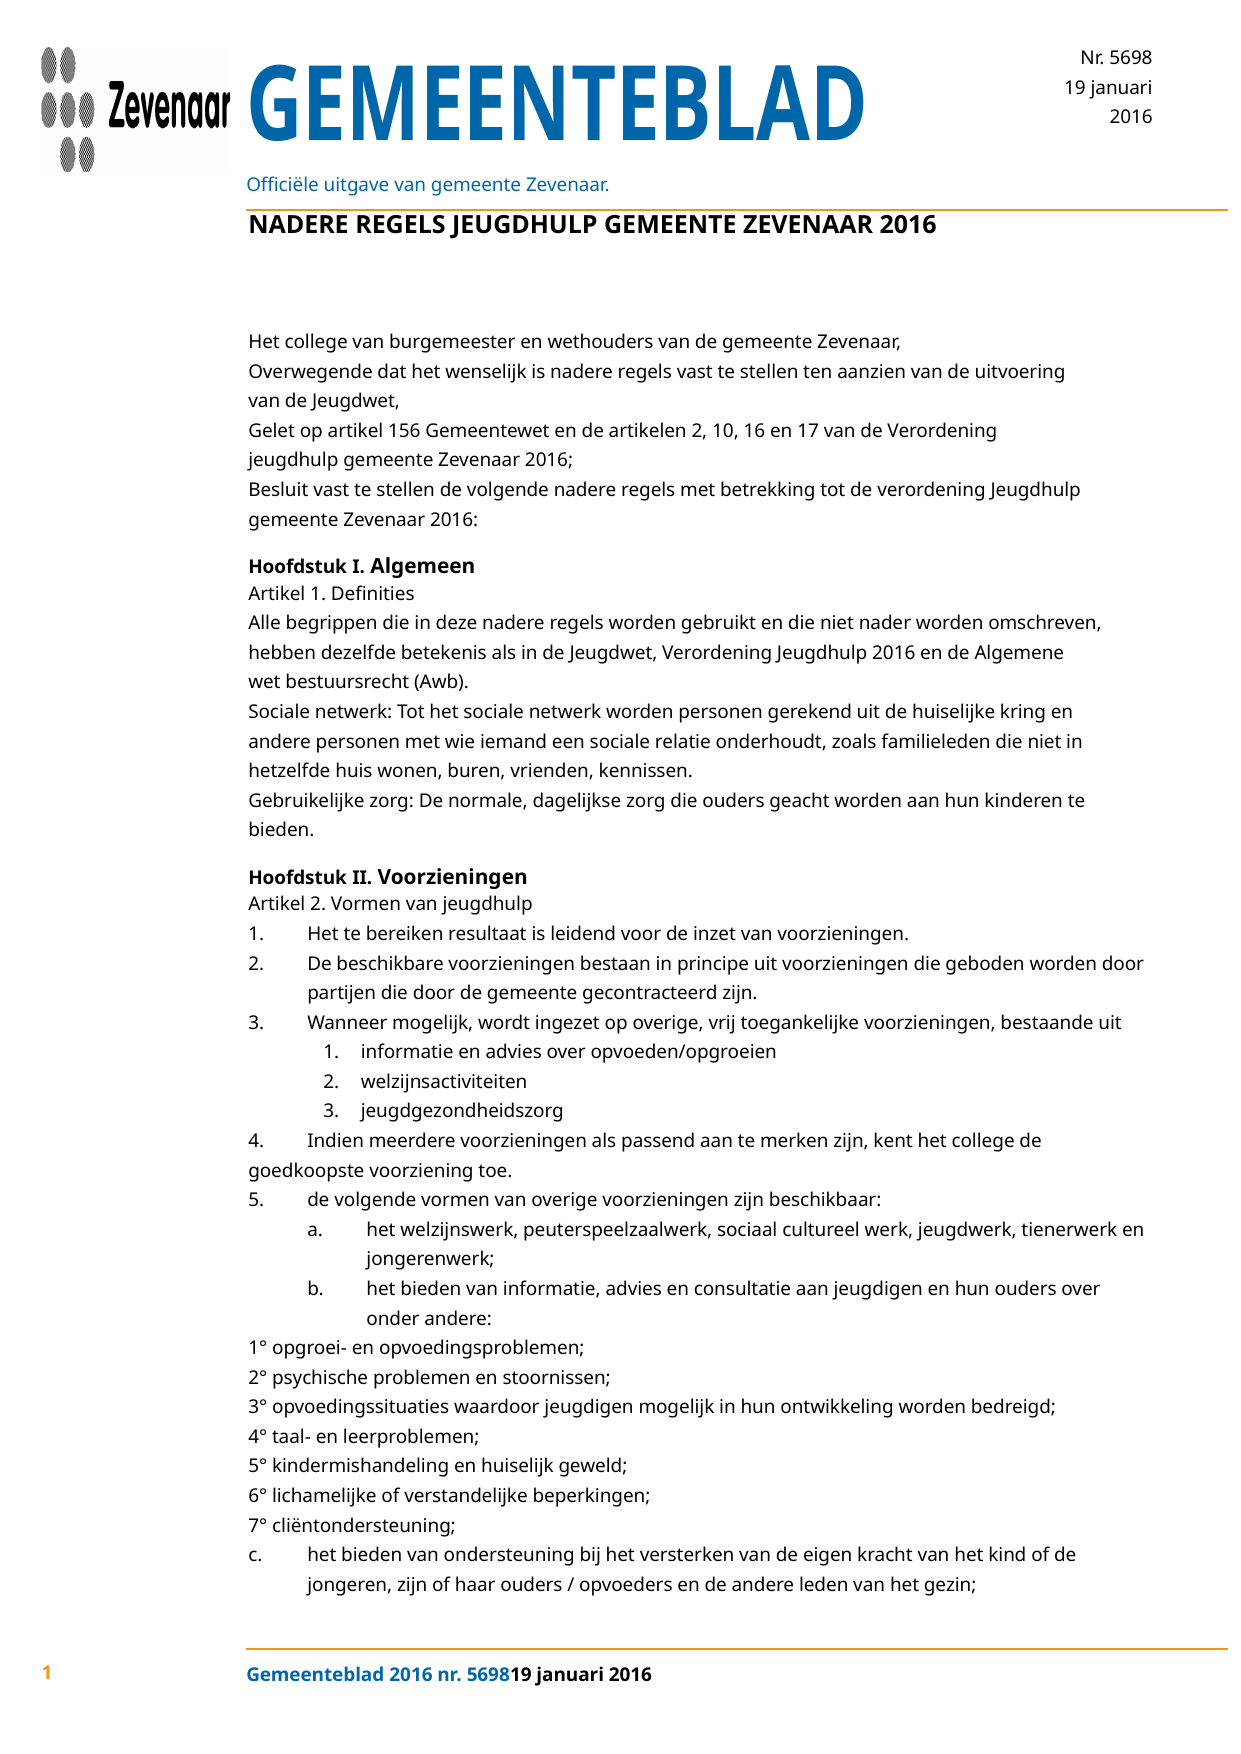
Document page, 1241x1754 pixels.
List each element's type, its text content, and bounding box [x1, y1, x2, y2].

text Overwegende dat het wenselijk is nadere regels vast te stellen ten aanzien van de uitvoering [248, 358, 1152, 384]
list het bieden van ondersteuning bij het versterken van de eigen kracht van het kind of de jongeren, zijn of haar ouders / opvoeders en de andere leden van het gezin; [248, 1541, 1152, 1597]
text Besluit vast te stellen de volgende nadere regels met betrekking tot de verordening Jeugdhulp [248, 476, 1152, 502]
text 4° taal- en leerproblemen; [248, 1423, 1152, 1449]
list de volgende vormen van overige voorzieningen zijn beschikbaar: [248, 1186, 1152, 1212]
text Alle begrippen die in deze nadere regels worden gebruikt en die niet nader worden omschreven, [248, 609, 1152, 635]
text NADERE REGELS JEUGDHULP GEMEENTE ZEVENAAR 2016 [248, 211, 1152, 241]
text jeugdhulp gemeente Zevenaar 2016; [248, 447, 1152, 472]
text hetzelfde huis wonen, buren, vrienden, kennissen. [248, 757, 1152, 783]
list welzijnsactiviteiten [323, 1068, 1152, 1094]
list Wanneer mogelijk, wordt ingezet op overige, vrij toegankelijke voorzieningen, bestaande uit [248, 1009, 1152, 1035]
text Artikel 2. Vormen van jeugdhulp [248, 891, 1152, 916]
text 3° opvoedingssituaties waardoor jeugdigen mogelijk in hun ontwikkeling worden bedreigd; [248, 1393, 1152, 1419]
text 7° cliëntondersteuning; [248, 1512, 1152, 1538]
text 2° psychische problemen en stoornissen; [248, 1364, 1152, 1390]
list het bieden van informatie, advies en consultatie aan jeugdigen en hun ouders over onder andere: [307, 1275, 1152, 1331]
text Hoofdstuk II. Voorzieningen [248, 862, 1152, 891]
text van de Jeugdwet, [248, 387, 1152, 413]
text Sociale netwerk: Tot het sociale netwerk worden personen gerekend uit de huiselijke kring en [248, 698, 1152, 724]
list De beschikbare voorzieningen bestaan in principe uit voorzieningen die geboden worden door partijen die door de gemeente gecontracteerd zijn. [248, 950, 1152, 1005]
text Het college van burgemeester en wethouders van de gemeente Zevenaar, [248, 328, 1152, 354]
text bieden. [248, 817, 1152, 842]
text hebben dezelfde betekenis als in de Jeugdwet, Verordening Jeugdhulp 2016 en de Algemene [248, 639, 1152, 665]
text Hoofdstuk I. Algemeen [248, 551, 1152, 580]
text wet bestuursrecht (Awb). [248, 669, 1152, 694]
text Artikel 1. Definities [248, 580, 1152, 606]
picture [41, 47, 231, 172]
list informatie en advies over opvoeden/opgroeien [323, 1038, 1152, 1064]
text 1° opgroei- en opvoedingsproblemen; [248, 1334, 1152, 1360]
text gemeente Zevenaar 2016: [248, 506, 1152, 532]
text 5° kindermishandeling en huiselijk geweld; [248, 1453, 1152, 1478]
text Gebruikelijke zorg: De normale, dagelijkse zorg die ouders geacht worden aan hun kinderen te [248, 787, 1152, 813]
text goedkoopste voorziening toe. [248, 1157, 1152, 1183]
list Het te bereiken resultaat is leidend voor de inzet van voorzieningen. [248, 920, 1152, 946]
list Indien meerdere voorzieningen als passend aan te merken zijn, kent het college de [248, 1127, 1152, 1153]
text 6° lichamelijke of verstandelijke beperkingen; [248, 1482, 1152, 1508]
list het welzijnswerk, peuterspeelzaalwerk, sociaal cultureel werk, jeugdwerk, tienerwerk en jongerenwerk; [307, 1216, 1152, 1271]
text Gelet op artikel 156 Gemeentewet en de artikelen 2, 10, 16 en 17 van de Verordening [248, 417, 1152, 443]
list jeugdgezondheidszorg [323, 1098, 1152, 1123]
text andere personen met wie iemand een sociale relatie onderhoudt, zoals familieleden die niet in [248, 728, 1152, 753]
